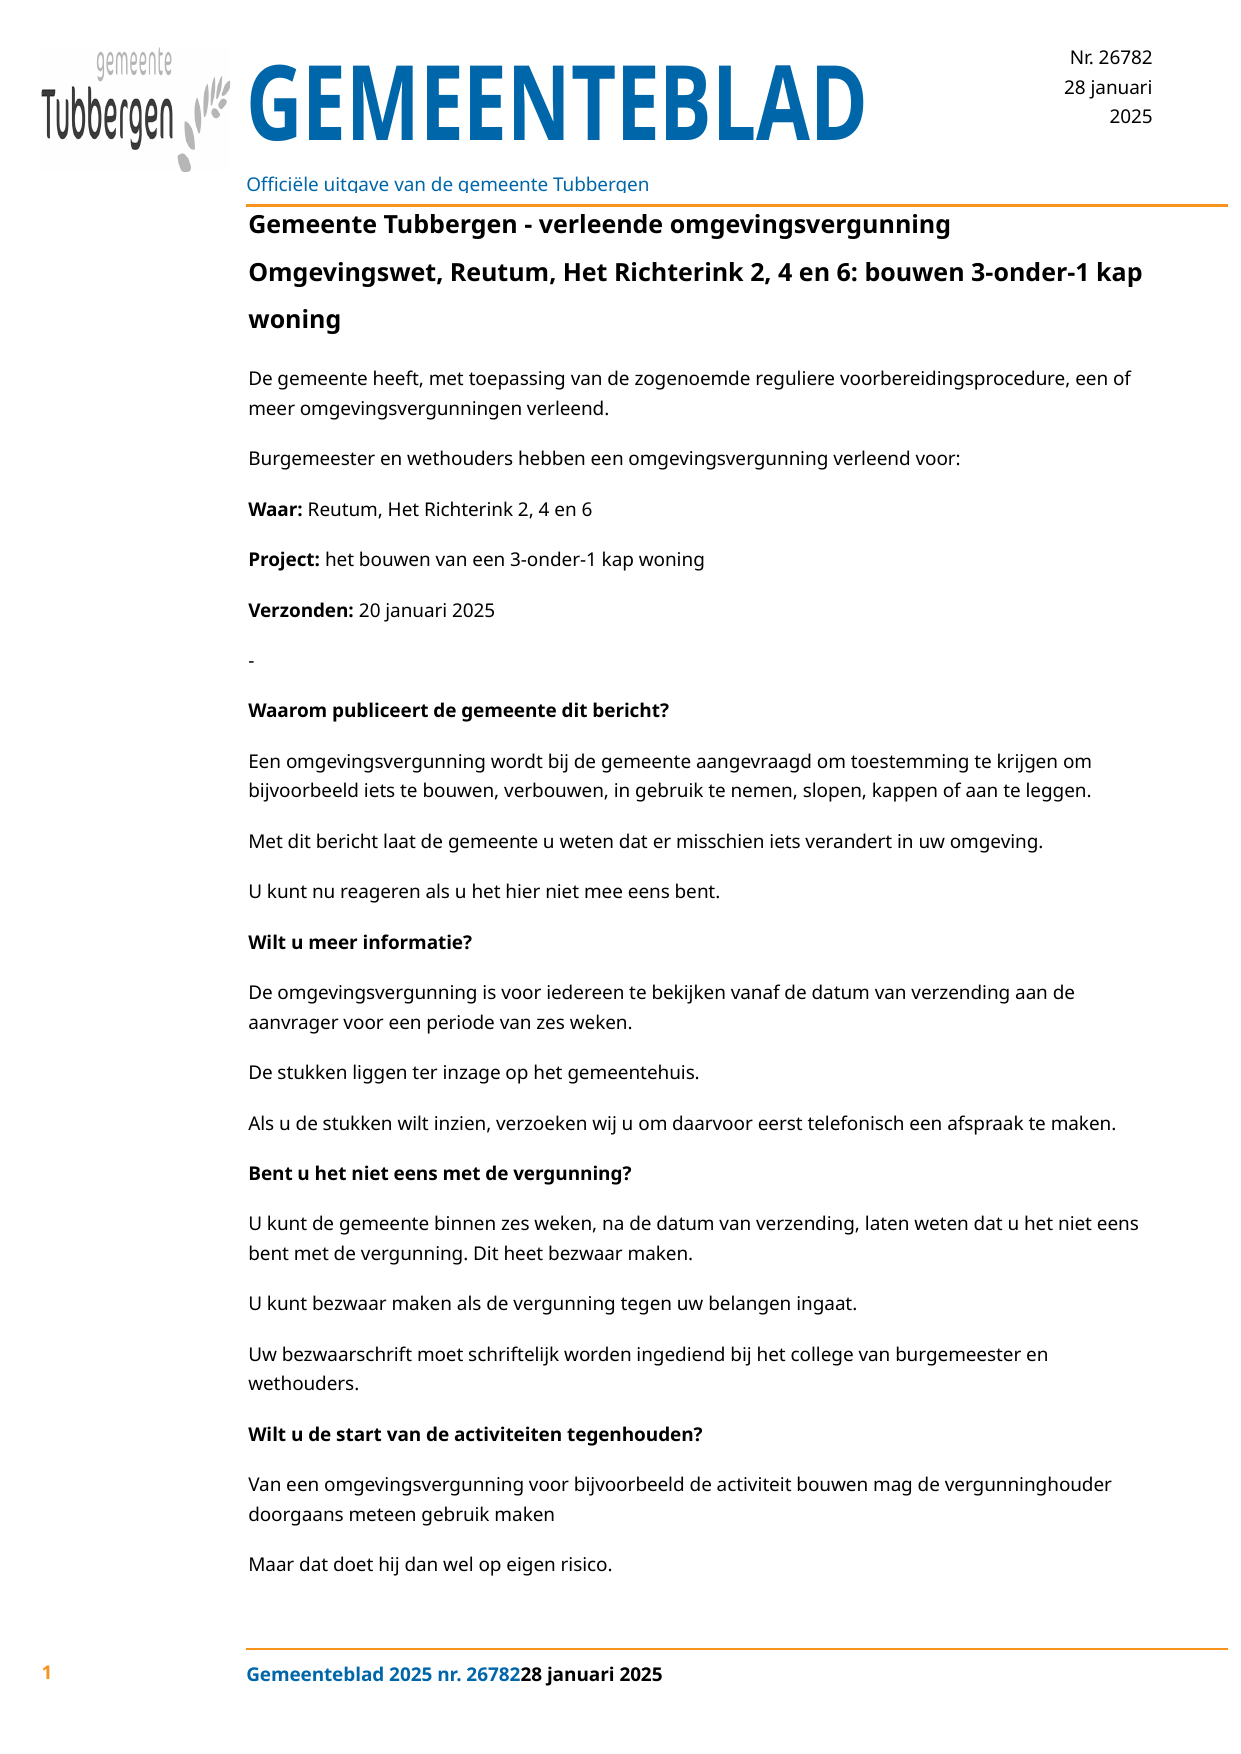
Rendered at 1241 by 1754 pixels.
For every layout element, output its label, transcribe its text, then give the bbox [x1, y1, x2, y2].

text Waarom publiceert de gemeente dit bericht? [248, 698, 1152, 723]
text De stukken liggen ter inzage op het gemeentehuis. [248, 1059, 1152, 1085]
text Bent u het niet eens met de vergunning? [248, 1160, 1152, 1186]
text U kunt de gemeente binnen zes weken, na de datum van verzending, laten weten dat u het niet eens bent met de vergunning. Dit heet bezwaar maken. [248, 1211, 1152, 1266]
text Gemeente Tubbergen - verleende omgevingsvergunning Omgevingswet, Reutum, Het Richterink 2, 4 en 6: bouwen 3-onder-1 kap woning [248, 207, 1152, 336]
text Burgemeester en wethouders hebben een omgevingsvergunning verleend voor: [248, 446, 1152, 471]
text Met dit bericht laat de gemeente u weten dat er misschien iets verandert in uw omgeving. [248, 828, 1152, 854]
text U kunt nu reageren als u het hier niet mee eens bent. [248, 878, 1152, 904]
text De gemeente heeft, met toepassing van de zogenoemde reguliere voorbereidingsprocedure, een of meer omgevingsvergunningen verleend. [248, 366, 1152, 421]
text - [248, 647, 1152, 673]
text Wilt u meer informatie? [248, 929, 1152, 954]
text Een omgevingsvergunning wordt bij de gemeente aangevraagd om toestemming te krijgen om bijvoorbeeld iets te bouwen, verbouwen, in gebruik te nemen, slopen, kappen of aan te leggen. [248, 748, 1152, 803]
text Als u de stukken wilt inzien, verzoeken wij u om daarvoor eerst telefonisch een afspraak te maken. [248, 1110, 1152, 1135]
text Wilt u de start van de activiteiten tegenhouden? [248, 1421, 1152, 1447]
text Van een omgevingsvergunning voor bijvoorbeeld de activiteit bouwen mag de vergunninghouder doorgaans meteen gebruik maken [248, 1471, 1152, 1527]
picture [41, 47, 231, 172]
text Verzonden: 20 januari 2025 [248, 597, 1152, 622]
text Uw bezwaarschrift moet schriftelijk worden ingediend bij het college van burgemeester en wethouders. [248, 1341, 1152, 1396]
text U kunt bezwaar maken als de vergunning tegen uw belangen ingaat. [248, 1291, 1152, 1316]
text Maar dat doet hij dan wel op eigen risico. [248, 1551, 1152, 1577]
text De omgevingsvergunning is voor iedereen te bekijken vanaf de datum van verzending aan de aanvrager voor een periode van zes weken. [248, 979, 1152, 1034]
text Waar: Reutum, Het Richterink 2, 4 en 6 [248, 496, 1152, 522]
text Project: het bouwen van een 3-onder-1 kap woning [248, 546, 1152, 572]
